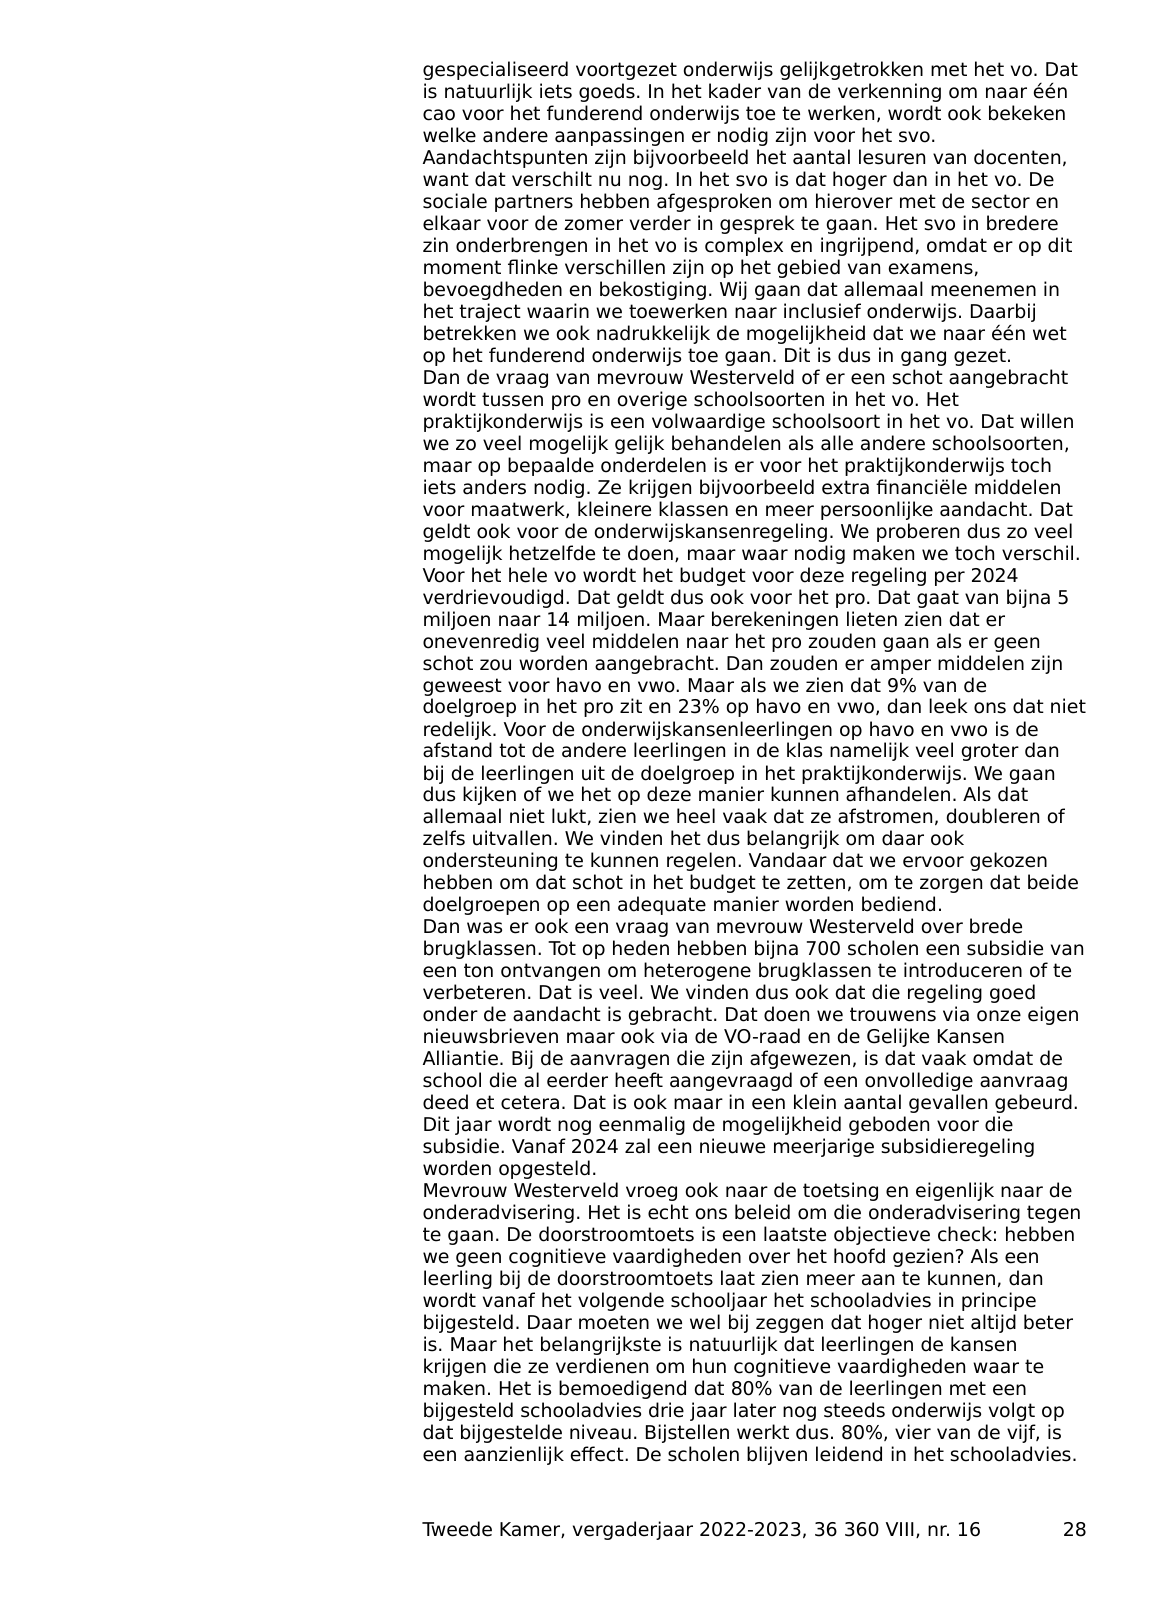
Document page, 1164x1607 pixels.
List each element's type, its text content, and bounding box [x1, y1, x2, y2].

text gespecialiseerd voortgezet onderwijs gelijkgetrokken met het vo. Dat is natuurlijk iets goeds. In het kader van de verkenning om naar één cao voor het funderend onderwijs toe te werken, wordt ook bekeken welke andere aanpassingen er nodig zijn voor het svo. Aandachtspunten zijn bijvoorbeeld het aantal lesuren van docenten, want dat verschilt nu nog. In het svo is dat hoger dan in het vo. De sociale partners hebben afgesproken om hierover met de sector en elkaar voor de zomer verder in gesprek te gaan. Het svo in bredere zin onderbrengen in het vo is complex en ingrijpend, omdat er op dit moment flinke verschillen zijn op het gebied van examens, bevoegdheden en bekostiging. Wij gaan dat allemaal meenemen in het traject waarin we toewerken naar inclusief onderwijs. Daarbij betrekken we ook nadrukkelijk de mogelijkheid dat we naar één wet op het funderend onderwijs toe gaan. Dit is dus in gang gezet. [422, 59, 1087, 367]
text Dan de vraag van mevrouw Westerveld of er een schot aangebracht wordt tussen pro en overige schoolsoorten in het vo. Het praktijkonderwijs is een volwaardige schoolsoort in het vo. Dat willen we zo veel mogelijk gelijk behandelen als alle andere schoolsoorten, maar op bepaalde onderdelen is er voor het praktijkonderwijs toch iets anders nodig. Ze krijgen bijvoorbeeld extra financiële middelen voor maatwerk, kleinere klassen en meer persoonlijke aandacht. Dat geldt ook voor de onderwijskansenregeling. We proberen dus zo veel mogelijk hetzelfde te doen, maar waar nodig maken we toch verschil. Voor het hele vo wordt het budget voor deze regeling per 2024 verdrievoudigd. Dat geldt dus ook voor het pro. Dat gaat van bijna 5 miljoen naar 14 miljoen. Maar berekeningen lieten zien dat er onevenredig veel middelen naar het pro zouden gaan als er geen schot zou worden aangebracht. Dan zouden er amper middelen zijn geweest voor havo en vwo. Maar als we zien dat 9% van de doelgroep in het pro zit en 23% op havo en vwo, dan leek ons dat niet redelijk. Voor de onderwijskansenleerlingen op havo en vwo is de afstand tot de andere leerlingen in de klas namelijk veel groter dan bij de leerlingen uit de doelgroep in het praktijkonderwijs. We gaan dus kijken of we het op deze manier kunnen afhandelen. Als dat allemaal niet lukt, zien we heel vaak dat ze afstromen, doubleren of zelfs uitvallen. We vinden het dus belangrijk om daar ook ondersteuning te kunnen regelen. Vandaar dat we ervoor gekozen hebben om dat schot in het budget te zetten, om te zorgen dat beide doelgroepen op een adequate manier worden bediend. [422, 367, 1087, 916]
text Dan was er ook een vraag van mevrouw Westerveld over brede brugklassen. Tot op heden hebben bijna 700 scholen een subsidie van een ton ontvangen om heterogene brugklassen te introduceren of te verbeteren. Dat is veel. We vinden dus ook dat die regeling goed onder de aandacht is gebracht. Dat doen we trouwens via onze eigen nieuwsbrieven maar ook via de VO-raad en de Gelijke Kansen Alliantie. Bij de aanvragen die zijn afgewezen, is dat vaak omdat de school die al eerder heeft aangevraagd of een onvolledige aanvraag deed et cetera. Dat is ook maar in een klein aantal gevallen gebeurd. Dit jaar wordt nog eenmalig de mogelijkheid geboden voor die subsidie. Vanaf 2024 zal een nieuwe meerjarige subsidieregeling worden opgesteld. [422, 916, 1087, 1180]
text Mevrouw Westerveld vroeg ook naar de toetsing en eigenlijk naar de onderadvisering. Het is echt ons beleid om die onderadvisering tegen te gaan. De doorstroomtoets is een laatste objectieve check: hebben we geen cognitieve vaardigheden over het hoofd gezien? Als een leerling bij de doorstroomtoets laat zien meer aan te kunnen, dan wordt vanaf het volgende schooljaar het schooladvies in principe bijgesteld. Daar moeten we wel bij zeggen dat hoger niet altijd beter is. Maar het belangrijkste is natuurlijk dat leerlingen de kansen krijgen die ze verdienen om hun cognitieve vaardigheden waar te maken. Het is bemoedigend dat 80% van de leerlingen met een bijgesteld schooladvies drie jaar later nog steeds onderwijs volgt op dat bijgestelde niveau. Bijstellen werkt dus. 80%, vier van de vijf, is een aanzienlijk effect. De scholen blijven leidend in het schooladvies. [422, 1180, 1087, 1466]
